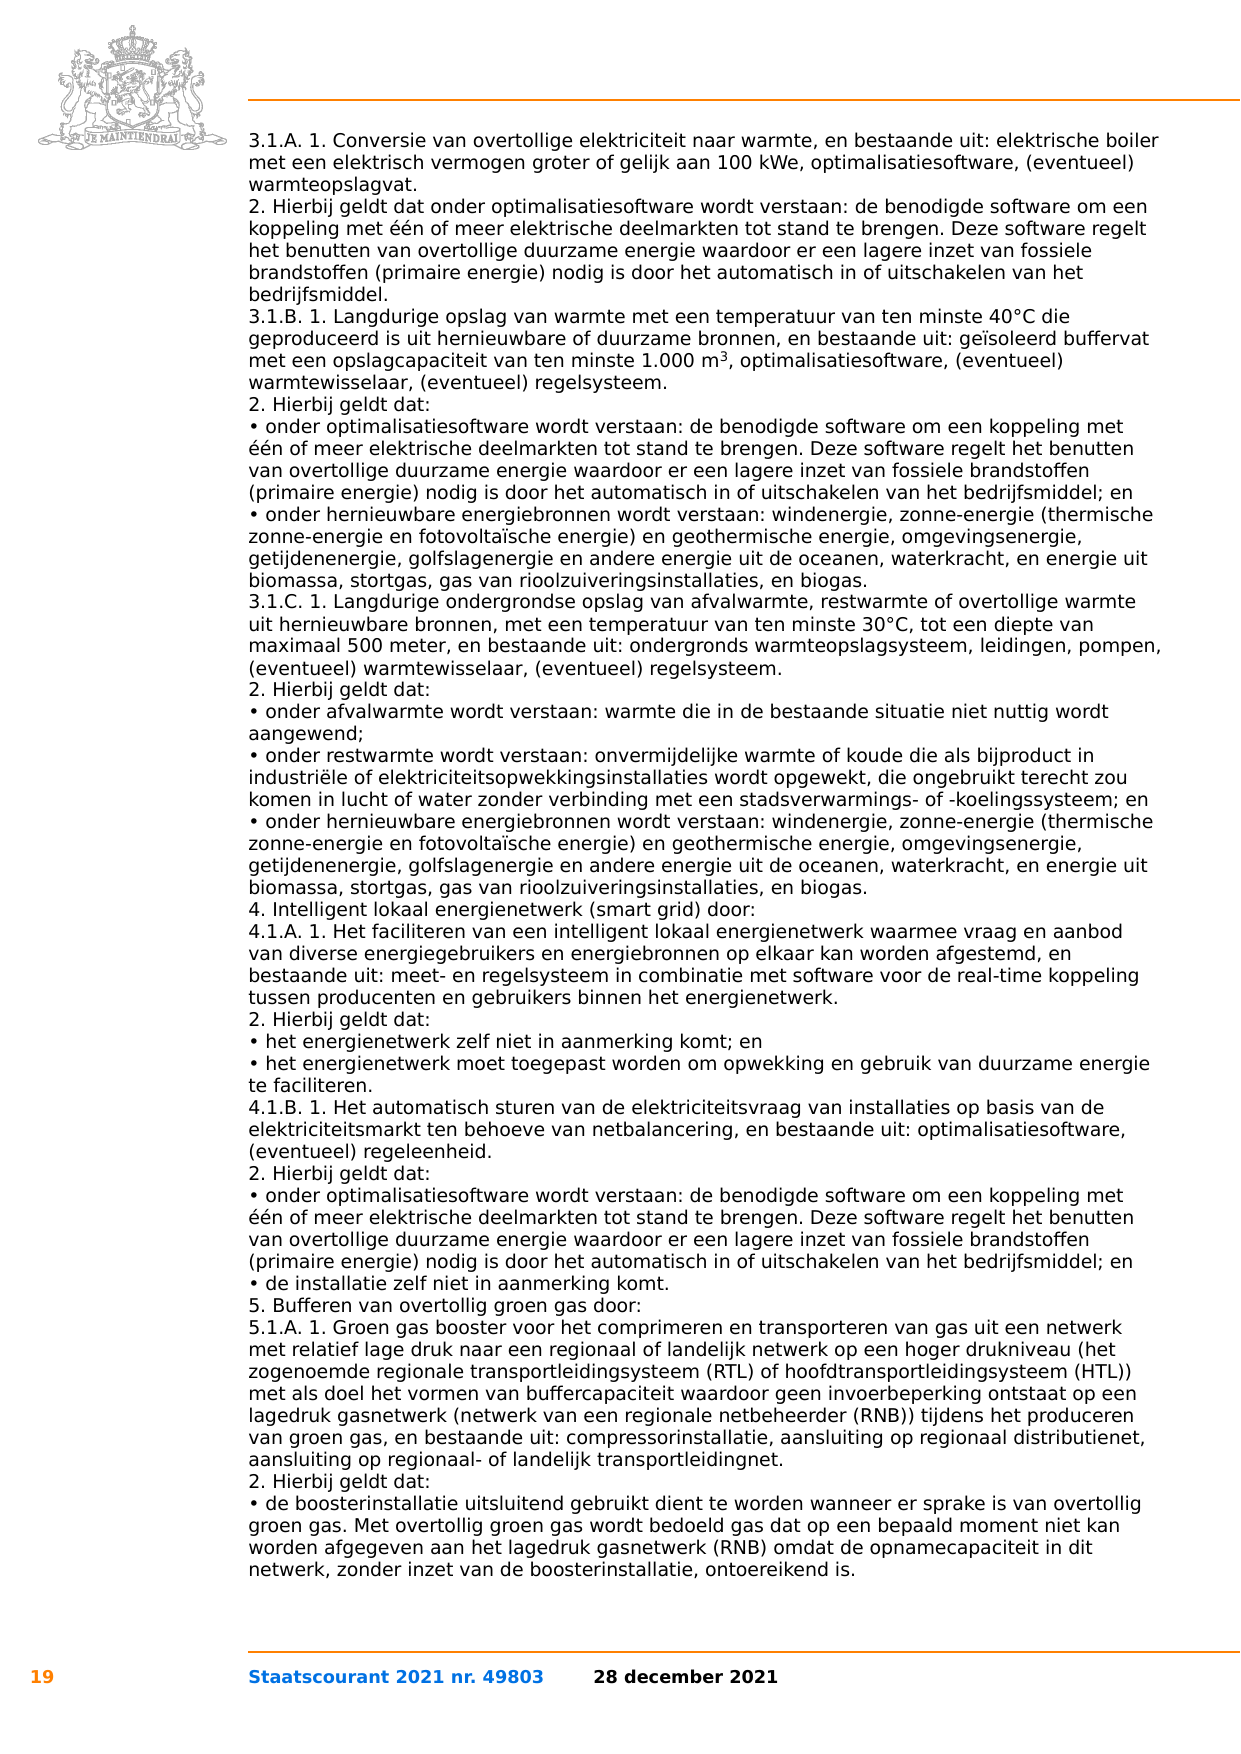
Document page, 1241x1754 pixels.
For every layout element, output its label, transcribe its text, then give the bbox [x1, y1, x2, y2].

text • onder optimalisatiesoftware wordt verstaan: de benodigde software om een koppeling met één of meer elektrische deelmarkten tot stand te brengen. Deze software regelt het benutten van overtollige duurzame energie waardoor er een lagere inzet van fossiele brandstoffen (primaire energie) nodig is door het automatisch in of uitschakelen van het bedrijfsmiddel; en [248, 1185, 1163, 1273]
text • onder restwarmte wordt verstaan: onvermijdelijke warmte of koude die als bijproduct in industriële of elektriciteitsopwekkingsinstallaties wordt opgewekt, die ongebruikt terecht zou komen in lucht of water zonder verbinding met een stadsverwarmings- of -koelingssysteem; en [248, 745, 1163, 811]
text • onder optimalisatiesoftware wordt verstaan: de benodigde software om een koppeling met één of meer elektrische deelmarkten tot stand te brengen. Deze software regelt het benutten van overtollige duurzame energie waardoor er een lagere inzet van fossiele brandstoffen (primaire energie) nodig is door het automatisch in of uitschakelen van het bedrijfsmiddel; en [248, 416, 1163, 503]
text 4. Intelligent lokaal energienetwerk (smart grid) door: [248, 899, 1163, 921]
text • het energienetwerk moet toegepast worden om opwekking en gebruik van duurzame energie te faciliteren. [248, 1053, 1163, 1097]
text • onder afvalwarmte wordt verstaan: warmte die in de bestaande situatie niet nuttig wordt aangewend; [248, 701, 1163, 745]
text 2. Hierbij geldt dat: [248, 1009, 1163, 1031]
text 2. Hierbij geldt dat onder optimalisatiesoftware wordt verstaan: de benodigde software om een koppeling met één of meer elektrische deelmarkten tot stand te brengen. Deze software regelt het benutten van overtollige duurzame energie waardoor er een lagere inzet van fossiele brandstoffen (primaire energie) nodig is door het automatisch in of uitschakelen van het bedrijfsmiddel. [248, 196, 1163, 306]
text • de boosterinstallatie uitsluitend gebruikt dient te worden wanneer er sprake is van overtollig groen gas. Met overtollig groen gas wordt bedoeld gas dat op een bepaald moment niet kan worden afgegeven aan het lagedruk gasnetwerk (RNB) omdat de opnamecapaciteit in dit netwerk, zonder inzet van de boosterinstallatie, ontoereikend is. [248, 1493, 1163, 1581]
text 4.1.B. 1. Het automatisch sturen van de elektriciteitsvraag van installaties op basis van de elektriciteitsmarkt ten behoeve van netbalancering, en bestaande uit: optimalisatiesoftware, (eventueel) regeleenheid. [248, 1097, 1163, 1163]
text 2. Hierbij geldt dat: [248, 394, 1163, 416]
text 3.1.C. 1. Langdurige ondergrondse opslag van afvalwarmte, restwarmte of overtollige warmte uit hernieuwbare bronnen, met een temperatuur van ten minste 30°C, tot een diepte van maximaal 500 meter, en bestaande uit: ondergronds warmteopslagsysteem, leidingen, pompen, (eventueel) warmtewisselaar, (eventueel) regelsysteem. [248, 591, 1163, 679]
text 2. Hierbij geldt dat: [248, 1471, 1163, 1493]
text 3.1.B. 1. Langdurige opslag van warmte met een temperatuur van ten minste 40°C die geproduceerd is uit hernieuwbare of duurzame bronnen, en bestaande uit: geïsoleerd buffervat met een opslagcapaciteit van ten minste 1.000 m3, optimalisatiesoftware, (eventueel) warmtewisselaar, (eventueel) regelsysteem. [248, 306, 1163, 394]
picture [38, 25, 227, 150]
text 2. Hierbij geldt dat: [248, 679, 1163, 701]
text 3.1.A. 1. Conversie van overtollige elektriciteit naar warmte, en bestaande uit: elektrische boiler met een elektrisch vermogen groter of gelijk aan 100 kWe, optimalisatiesoftware, (eventueel) warmteopslagvat. [248, 130, 1163, 196]
text • onder hernieuwbare energiebronnen wordt verstaan: windenergie, zonne-energie (thermische zonne-energie en fotovoltaïsche energie) en geothermische energie, omgevingsenergie, getijdenenergie, golfslagenergie en andere energie uit de oceanen, waterkracht, en energie uit biomassa, stortgas, gas van rioolzuiveringsinstallaties, en biogas. [248, 811, 1163, 899]
text • de installatie zelf niet in aanmerking komt. [248, 1273, 1163, 1295]
text • het energienetwerk zelf niet in aanmerking komt; en [248, 1031, 1163, 1053]
text 5.1.A. 1. Groen gas booster voor het comprimeren en transporteren van gas uit een netwerk met relatief lage druk naar een regionaal of landelijk netwerk op een hoger drukniveau (het zogenoemde regionale transportleidingsysteem (RTL) of hoofdtransportleidingsysteem (HTL)) met als doel het vormen van buffercapaciteit waardoor geen invoerbeperking ontstaat op een lagedruk gasnetwerk (netwerk van een regionale netbeheerder (RNB)) tijdens het produceren van groen gas, en bestaande uit: compressorinstallatie, aansluiting op regionaal distributienet, aansluiting op regionaal- of landelijk transportleidingnet. [248, 1317, 1163, 1471]
text 2. Hierbij geldt dat: [248, 1163, 1163, 1185]
text 4.1.A. 1. Het faciliteren van een intelligent lokaal energienetwerk waarmee vraag en aanbod van diverse energiegebruikers en energiebronnen op elkaar kan worden afgestemd, en bestaande uit: meet- en regelsysteem in combinatie met software voor de real-time koppeling tussen producenten en gebruikers binnen het energienetwerk. [248, 921, 1163, 1009]
text 5. Bufferen van overtollig groen gas door: [248, 1295, 1163, 1317]
text • onder hernieuwbare energiebronnen wordt verstaan: windenergie, zonne-energie (thermische zonne-energie en fotovoltaïsche energie) en geothermische energie, omgevingsenergie, getijdenenergie, golfslagenergie en andere energie uit de oceanen, waterkracht, en energie uit biomassa, stortgas, gas van rioolzuiveringsinstallaties, en biogas. [248, 503, 1163, 591]
